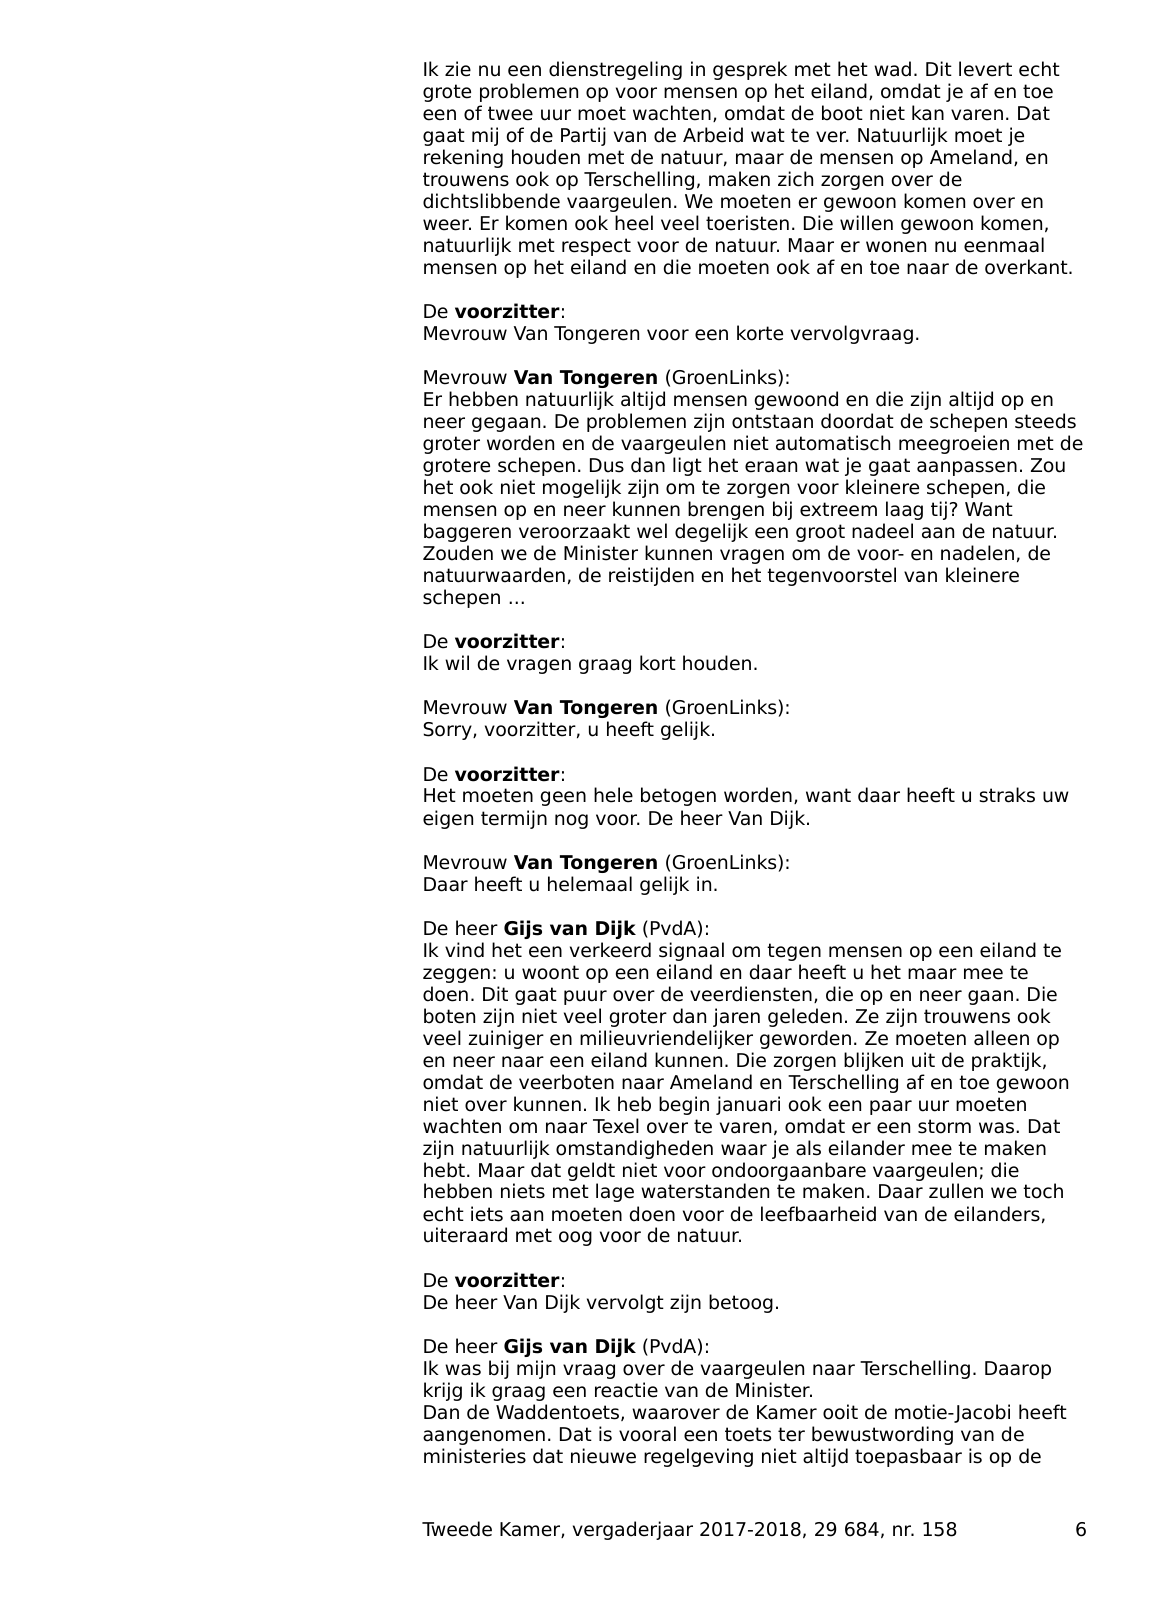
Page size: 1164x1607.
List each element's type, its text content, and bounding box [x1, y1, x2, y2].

text Ik wil de vragen graag kort houden. [422, 653, 1087, 675]
text De heer Van Dijk vervolgt zijn betoog. [422, 1292, 1087, 1313]
text Mevrouw Van Tongeren (GroenLinks): [422, 367, 1087, 389]
text De heer Gijs van Dijk (PvdA): [422, 918, 1087, 940]
text Er hebben natuurlijk altijd mensen gewoond en die zijn altijd op en neer gegaan. De problemen zijn ontstaan doordat de schepen steeds groter worden en de vaargeulen niet automatisch meegroeien met de grotere schepen. Dus dan ligt het eraan wat je gaat aanpassen. Zou het ook niet mogelijk zijn om te zorgen voor kleinere schepen, die mensen op en neer kunnen brengen bij extreem laag tij? Want baggeren veroorzaakt wel degelijk een groot nadeel aan de natuur. Zouden we de Minister kunnen vragen om de voor- en nadelen, de natuurwaarden, de reistijden en het tegenvoorstel van kleinere schepen ... [422, 389, 1087, 609]
text De heer Gijs van Dijk (PvdA): [422, 1336, 1087, 1358]
text Mevrouw Van Tongeren (GroenLinks): [422, 852, 1087, 873]
text Sorry, voorzitter, u heeft gelijk. [422, 719, 1087, 741]
text Ik was bij mijn vraag over de vaargeulen naar Terschelling. Daarop krijg ik graag een reactie van de Minister. [422, 1358, 1087, 1402]
text De voorzitter: [422, 763, 1087, 785]
text De voorzitter: [422, 301, 1087, 323]
text Ik vind het een verkeerd signaal om tegen mensen op een eiland te zeggen: u woont op een eiland en daar heeft u het maar mee te doen. Dit gaat puur over de veerdiensten, die op en neer gaan. Die boten zijn niet veel groter dan jaren geleden. Ze zijn trouwens ook veel zuiniger en milieuvriendelijker geworden. Ze moeten alleen op en neer naar een eiland kunnen. Die zorgen blijken uit de praktijk, omdat de veerboten naar Ameland en Terschelling af en toe gewoon niet over kunnen. Ik heb begin januari ook een paar uur moeten wachten om naar Texel over te varen, omdat er een storm was. Dat zijn natuurlijk omstandigheden waar je als eilander mee te maken hebt. Maar dat geldt niet voor ondoorgaanbare vaargeulen; die hebben niets met lage waterstanden te maken. Daar zullen we toch echt iets aan moeten doen voor de leefbaarheid van de eilanders, uiteraard met oog voor de natuur. [422, 940, 1087, 1247]
text De voorzitter: [422, 631, 1087, 653]
text Daar heeft u helemaal gelijk in. [422, 873, 1087, 896]
text Het moeten geen hele betogen worden, want daar heeft u straks uw eigen termijn nog voor. De heer Van Dijk. [422, 785, 1087, 829]
text Ik zie nu een dienstregeling in gesprek met het wad. Dit levert echt grote problemen op voor mensen op het eiland, omdat je af en toe een of twee uur moet wachten, omdat de boot niet kan varen. Dat gaat mij of de Partij van de Arbeid wat te ver. Natuurlijk moet je rekening houden met de natuur, maar de mensen op Ameland, en trouwens ook op Terschelling, maken zich zorgen over de dichtslibbende vaargeulen. We moeten er gewoon komen over en weer. Er komen ook heel veel toeristen. Die willen gewoon komen, natuurlijk met respect voor de natuur. Maar er wonen nu eenmaal mensen op het eiland en die moeten ook af en toe naar de overkant. [422, 59, 1087, 279]
text Dan de Waddentoets, waarover de Kamer ooit de motie-Jacobi heeft aangenomen. Dat is vooral een toets ter bewustwording van de ministeries dat nieuwe regelgeving niet altijd toepasbaar is op de [422, 1402, 1087, 1468]
text Mevrouw Van Tongeren (GroenLinks): [422, 697, 1087, 719]
text Mevrouw Van Tongeren voor een korte vervolgvraag. [422, 323, 1087, 345]
text De voorzitter: [422, 1269, 1087, 1292]
